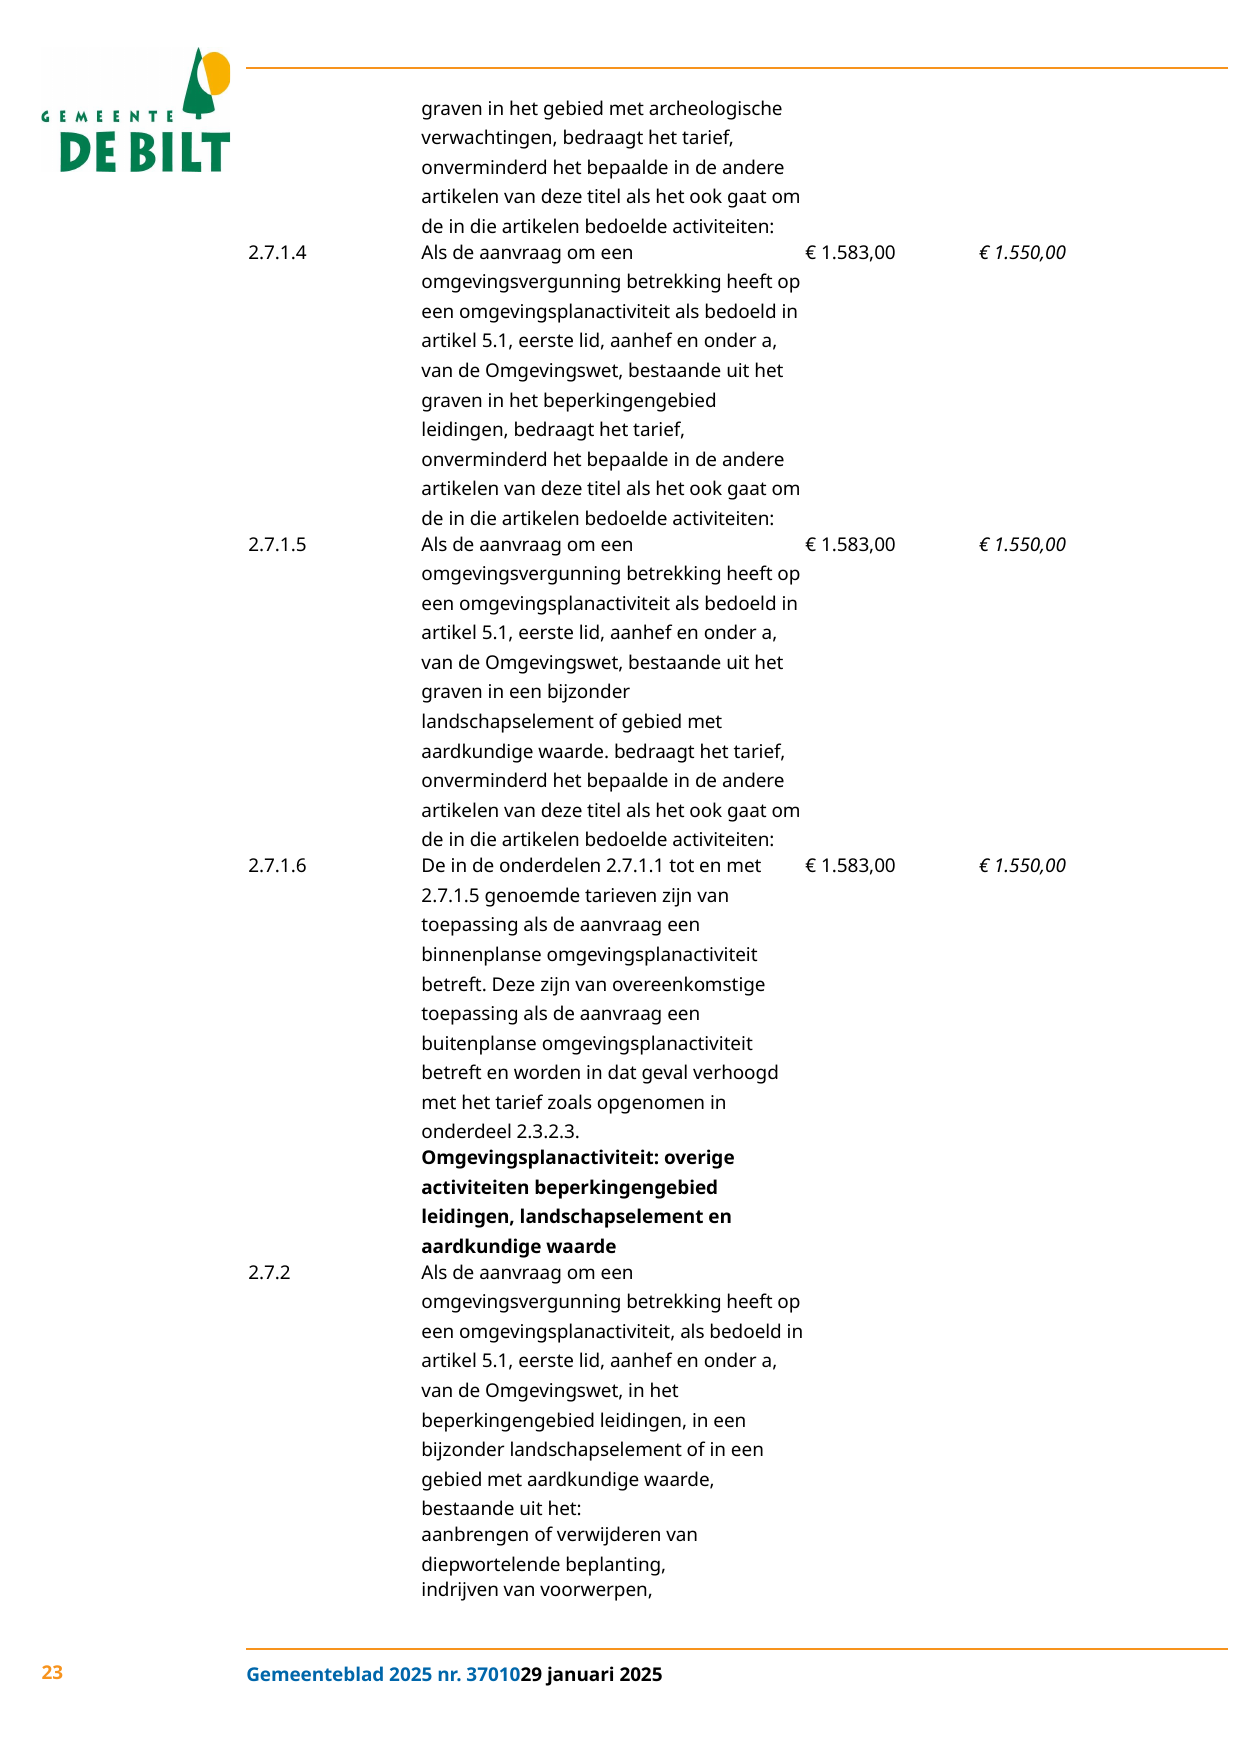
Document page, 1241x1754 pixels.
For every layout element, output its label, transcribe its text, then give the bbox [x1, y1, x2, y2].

table_cell [248, 1144, 421, 1259]
table_cell € 1.583,00 [805, 853, 978, 1144]
table_cell [805, 1577, 978, 1602]
table_cell € 1.550,00 [979, 531, 1152, 852]
table_cell 2.7.1.6 [248, 853, 421, 1144]
table_cell € 1.550,00 [979, 853, 1152, 1144]
table_cell Als de aanvraag om een omgevingsvergunning betrekking heeft op een omgevingsplanactiviteit, als bedoeld in artikel 5.1, eerste lid, aanhef en onder a, van de Omgevingswet, in het beperkingengebied leidingen, in een bijzonder landschapselement of in een gebied met aardkundige waarde, bestaande uit het: [421, 1259, 805, 1521]
table_cell 2.7.1.5 [248, 531, 421, 852]
table_cell [805, 1144, 978, 1259]
table_cell [805, 1259, 978, 1521]
table_cell [248, 1521, 421, 1577]
table_cell € 1.583,00 [805, 531, 978, 852]
table_cell [979, 95, 1152, 239]
table_cell aanbrengen of verwijderen van diepwortelende beplanting, [421, 1521, 805, 1577]
table_cell graven in het gebied met archeologische verwachtingen, bedraagt het tarief, onverminderd het bepaalde in de andere artikelen van deze titel als het ook gaat om de in die artikelen bedoelde activiteiten: [421, 95, 805, 239]
table_cell [979, 1259, 1152, 1521]
picture [41, 47, 231, 172]
table_cell € 1.583,00 [805, 239, 978, 531]
table_cell [979, 1521, 1152, 1577]
table_cell [248, 1577, 421, 1602]
table_cell [979, 1144, 1152, 1259]
table_cell Als de aanvraag om een omgevingsvergunning betrekking heeft op een omgevingsplanactiviteit als bedoeld in artikel 5.1, eerste lid, aanhef en onder a, van de Omgevingswet, bestaande uit het graven in het beperkingengebied leidingen, bedraagt het tarief, onverminderd het bepaalde in de andere artikelen van deze titel als het ook gaat om de in die artikelen bedoelde activiteiten: [421, 239, 805, 531]
table_cell 2.7.1.4 [248, 239, 421, 531]
table_cell [805, 95, 978, 239]
table_cell Als de aanvraag om een omgevingsvergunning betrekking heeft op een omgevingsplanactiviteit als bedoeld in artikel 5.1, eerste lid, aanhef en onder a, van de Omgevingswet, bestaande uit het graven in een bijzonder landschapselement of gebied met aardkundige waarde. bedraagt het tarief, onverminderd het bepaalde in de andere artikelen van deze titel als het ook gaat om de in die artikelen bedoelde activiteiten: [421, 531, 805, 852]
table_cell indrijven van voorwerpen, [421, 1577, 805, 1602]
table_cell [979, 1577, 1152, 1602]
table_cell De in de onderdelen 2.7.1.1 tot en met 2.7.1.5 genoemde tarieven zijn van toepassing als de aanvraag een binnenplanse omgevingsplanactiviteit betreft. Deze zijn van overeenkomstige toepassing als de aanvraag een buitenplanse omgevingsplanactiviteit betreft en worden in dat geval verhoogd met het tarief zoals opgenomen in onderdeel 2.3.2.3. [421, 853, 805, 1144]
table_cell Omgevingsplanactiviteit: overige activiteiten beperkingengebied leidingen, landschapselement en aardkundige waarde [421, 1144, 805, 1259]
table_cell [248, 95, 421, 239]
table_cell 2.7.2 [248, 1259, 421, 1521]
table_cell € 1.550,00 [979, 239, 1152, 531]
table_cell [805, 1521, 978, 1577]
